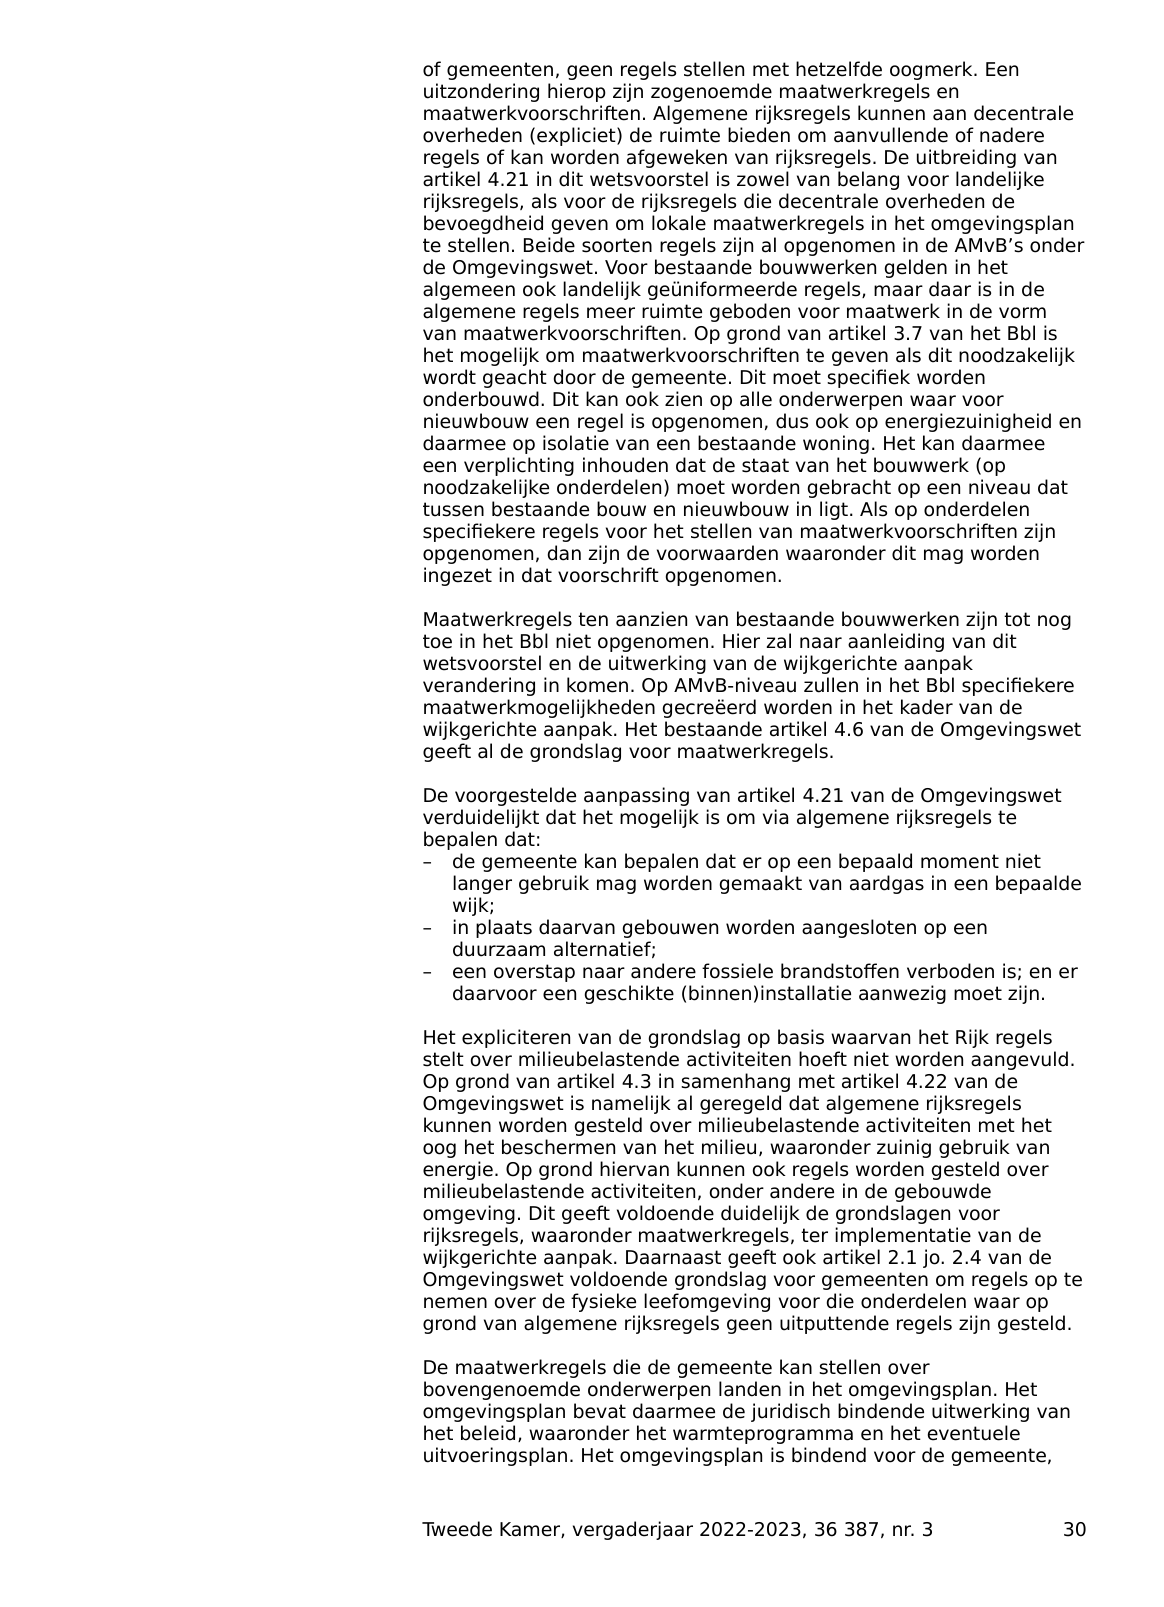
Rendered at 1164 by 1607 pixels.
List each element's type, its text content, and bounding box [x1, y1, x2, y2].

text De voorgestelde aanpassing van artikel 4.21 van de Omgevingswet verduidelijkt dat het mogelijk is om via algemene rijksregels te bepalen dat: [422, 785, 1087, 851]
text Het expliciteren van de grondslag op basis waarvan het Rijk regels stelt over milieubelastende activiteiten hoeft niet worden aangevuld. Op grond van artikel 4.3 in samenhang met artikel 4.22 van de Omgevingswet is namelijk al geregeld dat algemene rijksregels kunnen worden gesteld over milieubelastende activiteiten met het oog het beschermen van het milieu, waaronder zuinig gebruik van energie. Op grond hiervan kunnen ook regels worden gesteld over milieubelastende activiteiten, onder andere in de gebouwde omgeving. Dit geeft voldoende duidelijk de grondslagen voor rijksregels, waaronder maatwerkregels, ter implementatie van de wijkgerichte aanpak. Daarnaast geeft ook artikel 2.1 jo. 2.4 van de Omgevingswet voldoende grondslag voor gemeenten om regels op te nemen over de fysieke leefomgeving voor die onderdelen waar op grond van algemene rijksregels geen uitputtende regels zijn gesteld. [422, 1027, 1087, 1334]
text De maatwerkregels die de gemeente kan stellen over bovengenoemde onderwerpen landen in het omgevingsplan. Het omgevingsplan bevat daarmee de juridisch bindende uitwerking van het beleid, waaronder het warmteprogramma en het eventuele uitvoeringsplan. Het omgevingsplan is bindend voor de gemeente, [422, 1357, 1087, 1467]
text of gemeenten, geen regels stellen met hetzelfde oogmerk. Een uitzondering hierop zijn zogenoemde maatwerkregels en maatwerkvoorschriften. Algemene rijksregels kunnen aan decentrale overheden (expliciet) de ruimte bieden om aanvullende of nadere regels of kan worden afgeweken van rijksregels. De uitbreiding van artikel 4.21 in dit wetsvoorstel is zowel van belang voor landelijke rijksregels, als voor de rijksregels die decentrale overheden de bevoegdheid geven om lokale maatwerkregels in het omgevingsplan te stellen. Beide soorten regels zijn al opgenomen in de AMvB’s onder de Omgevingswet. Voor bestaande bouwwerken gelden in het algemeen ook landelijk geüniformeerde regels, maar daar is in de algemene regels meer ruimte geboden voor maatwerk in de vorm van maatwerkvoorschriften. Op grond van artikel 3.7 van het Bbl is het mogelijk om maatwerkvoorschriften te geven als dit noodzakelijk wordt geacht door de gemeente. Dit moet specifiek worden onderbouwd. Dit kan ook zien op alle onderwerpen waar voor nieuwbouw een regel is opgenomen, dus ook op energiezuinigheid en daarmee op isolatie van een bestaande woning. Het kan daarmee een verplichting inhouden dat de staat van het bouwwerk (op noodzakelijke onderdelen) moet worden gebracht op een niveau dat tussen bestaande bouw en nieuwbouw in ligt. Als op onderdelen specifiekere regels voor het stellen van maatwerkvoorschriften zijn opgenomen, dan zijn de voorwaarden waaronder dit mag worden ingezet in dat voorschrift opgenomen. [422, 59, 1087, 587]
text Maatwerkregels ten aanzien van bestaande bouwwerken zijn tot nog toe in het Bbl niet opgenomen. Hier zal naar aanleiding van dit wetsvoorstel en de uitwerking van de wijkgerichte aanpak verandering in komen. Op AMvB-niveau zullen in het Bbl specifiekere maatwerkmogelijkheden gecreëerd worden in het kader van de wijkgerichte aanpak. Het bestaande artikel 4.6 van de Omgevingswet geeft al de grondslag voor maatwerkregels. [422, 609, 1087, 763]
text – de gemeente kan bepalen dat er op een bepaald moment niet langer gebruik mag worden gemaakt van aardgas in een bepaalde wijk; [422, 851, 1087, 917]
text – in plaats daarvan gebouwen worden aangesloten op een duurzaam alternatief; [422, 917, 1087, 961]
text – een overstap naar andere fossiele brandstoffen verboden is; en er daarvoor een geschikte (binnen)installatie aanwezig moet zijn. [422, 961, 1087, 1004]
